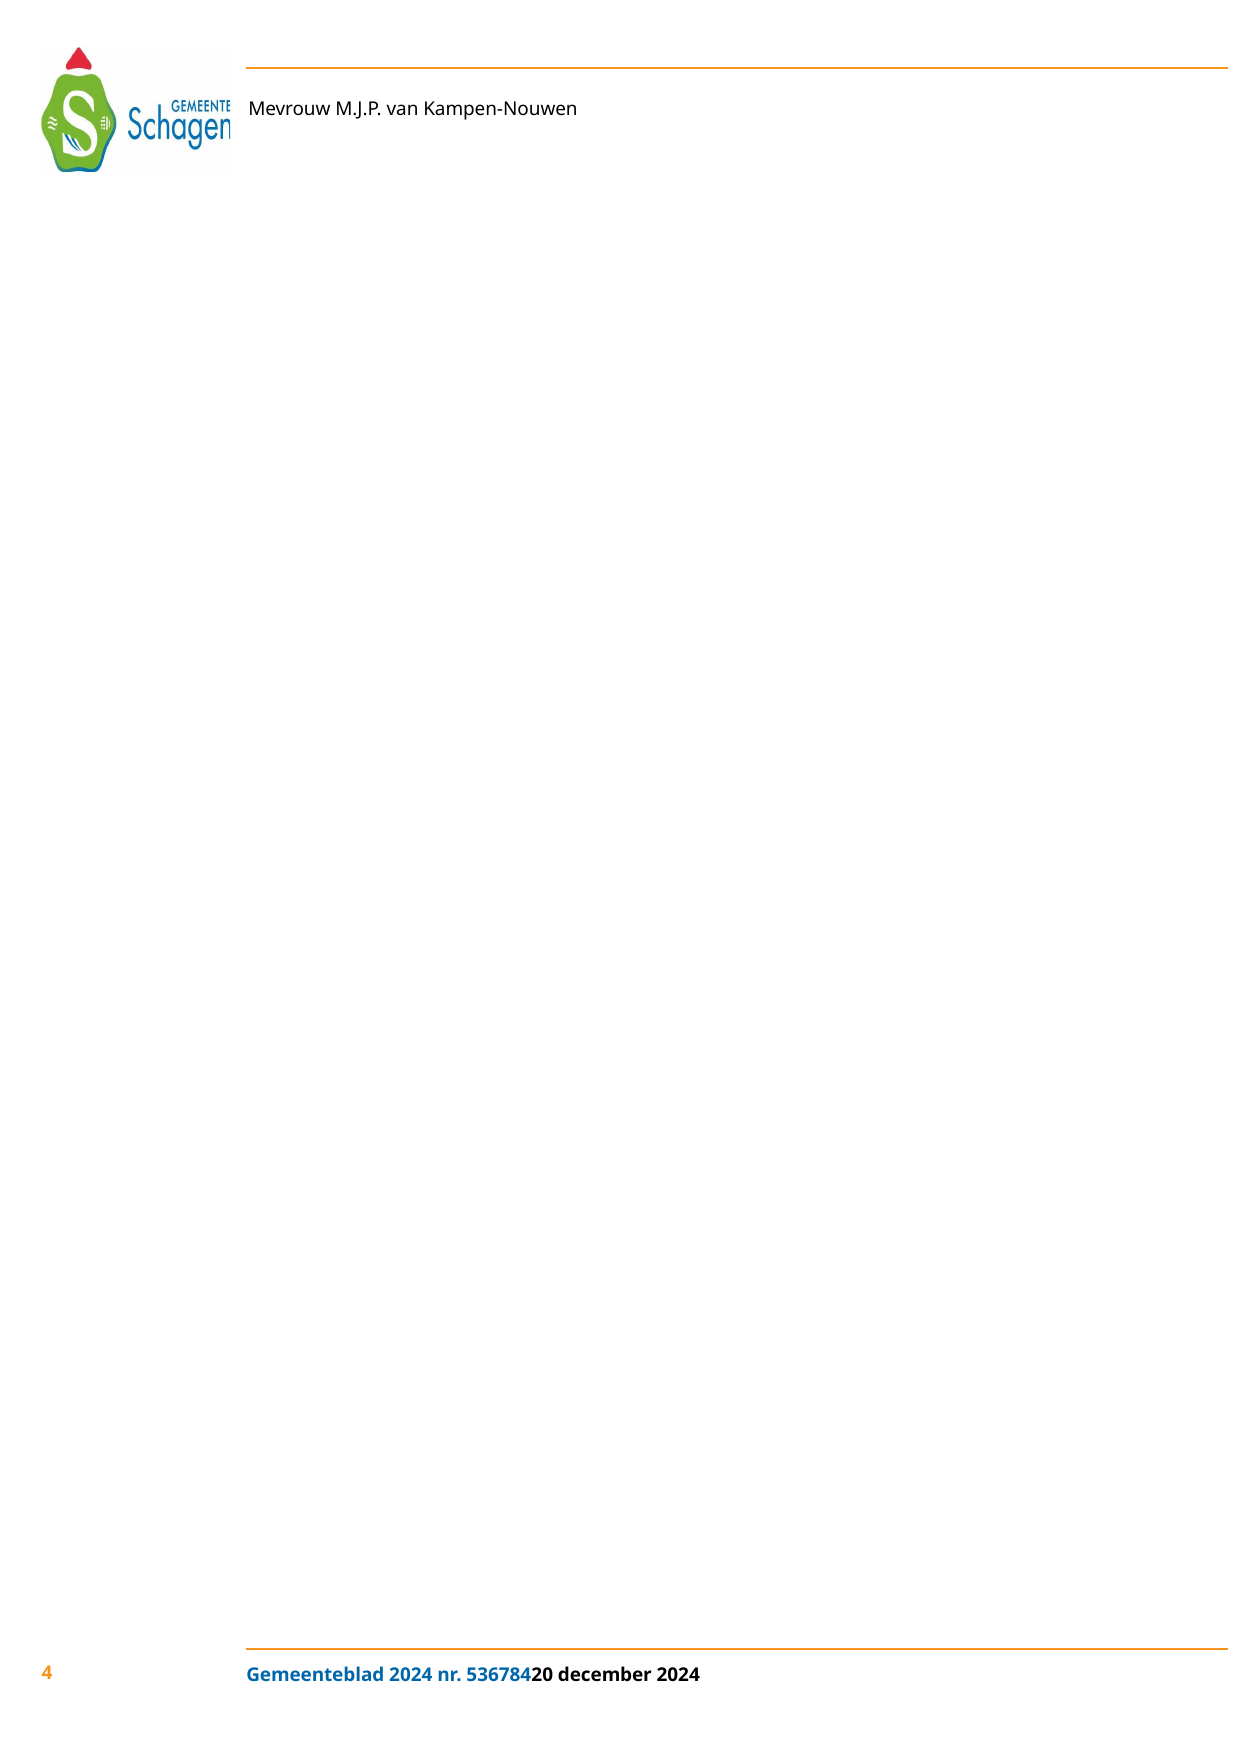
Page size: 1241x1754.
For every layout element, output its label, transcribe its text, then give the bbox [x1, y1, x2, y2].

text Mevrouw M.J.P. van Kampen-Nouwen [248, 95, 1152, 121]
picture [41, 47, 231, 172]
